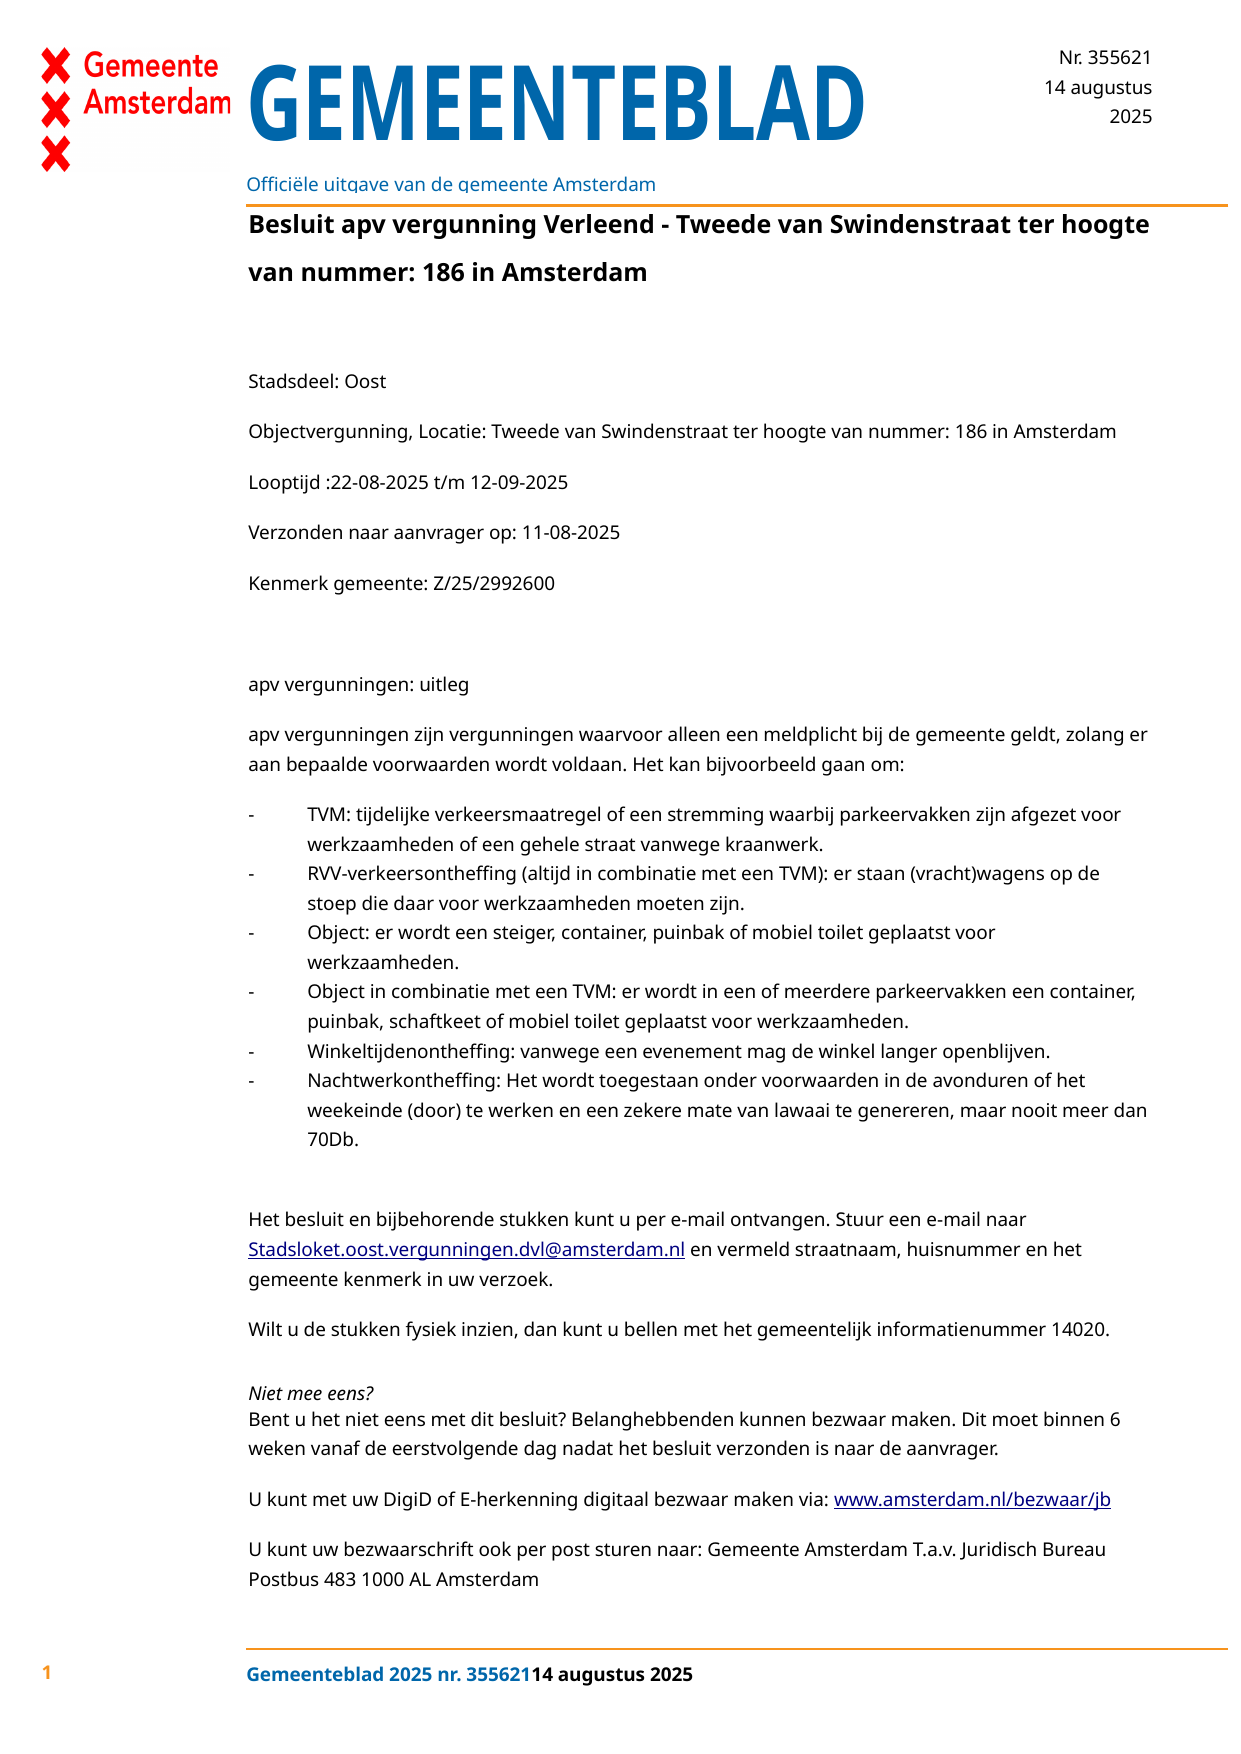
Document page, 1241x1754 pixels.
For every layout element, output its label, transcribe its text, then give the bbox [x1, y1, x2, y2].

text Niet mee eens? [248, 1380, 1152, 1406]
text U kunt met uw DigiD of E-herkenning digitaal bezwaar maken via: www.amsterdam.nl/bezwaar/jb [248, 1486, 1152, 1512]
text Wilt u de stukken fysiek inzien, dan kunt u bellen met het gemeentelijk informatienummer 14020. [248, 1316, 1152, 1342]
list Object in combinatie met een TVM: er wordt in een of meerdere parkeervakken een container, puinbak, schaftkeet of mobiel toilet geplaatst voor werkzaamheden. [248, 979, 1152, 1034]
list Nachtwerkontheffing: Het wordt toegestaan onder voorwaarden in de avonduren of het weekeinde (door) te werken en een zekere mate van lawaai te genereren, maar nooit meer dan 70Db. [248, 1067, 1152, 1152]
text apv vergunningen: uitleg [248, 671, 1152, 697]
text apv vergunningen zijn vergunningen waarvoor alleen een meldplicht bij de gemeente geldt, zolang er aan bepaalde voorwaarden wordt voldaan. Het kan bijvoorbeeld gaan om: [248, 721, 1152, 777]
list Object: er wordt een steiger, container, puinbak of mobiel toilet geplaatst voor werkzaamheden. [248, 919, 1152, 975]
picture [41, 47, 231, 172]
text Besluit apv vergunning Verleend - Tweede van Swindenstraat ter hoogte van nummer: 186 in Amsterdam [248, 207, 1152, 288]
text Bent u het niet eens met dit besluit? Belanghebbenden kunnen bezwaar maken. Dit moet binnen 6 weken vanaf de eerstvolgende dag nadat het besluit verzonden is naar de aanvrager. [248, 1406, 1152, 1461]
text Het besluit en bijbehorende stukken kunt u per e-mail ontvangen. Stuur een e-mail naar Stadsloket.oost.vergunningen.dvl@amsterdam.nl en vermeld straatnaam, huisnummer en het gemeente kenmerk in uw verzoek. [248, 1207, 1152, 1292]
list TVM: tijdelijke verkeersmaatregel of een stremming waarbij parkeervakken zijn afgezet voor werkzaamheden of een gehele straat vanwege kraanwerk. [248, 801, 1152, 857]
text U kunt uw bezwaarschrift ook per post sturen naar: Gemeente Amsterdam T.a.v. Juridisch Bureau Postbus 483 1000 AL Amsterdam [248, 1536, 1152, 1592]
text Stadsdeel: Oost [248, 368, 1152, 394]
list Winkeltijdenontheffing: vanwege een evenement mag de winkel langer openblijven. [248, 1038, 1152, 1064]
text Verzonden naar aanvrager op: 11-08-2025 [248, 519, 1152, 545]
text Kenmerk gemeente: Z/25/2992600 [248, 570, 1152, 596]
list RVV-verkeersontheffing (altijd in combinatie met een TVM): er staan (vracht)wagens op de stoep die daar voor werkzaamheden moeten zijn. [248, 860, 1152, 916]
text Objectvergunning, Locatie: Tweede van Swindenstraat ter hoogte van nummer: 186 in Amsterdam [248, 419, 1152, 444]
text Looptijd :22-08-2025 t/m 12-09-2025 [248, 469, 1152, 495]
